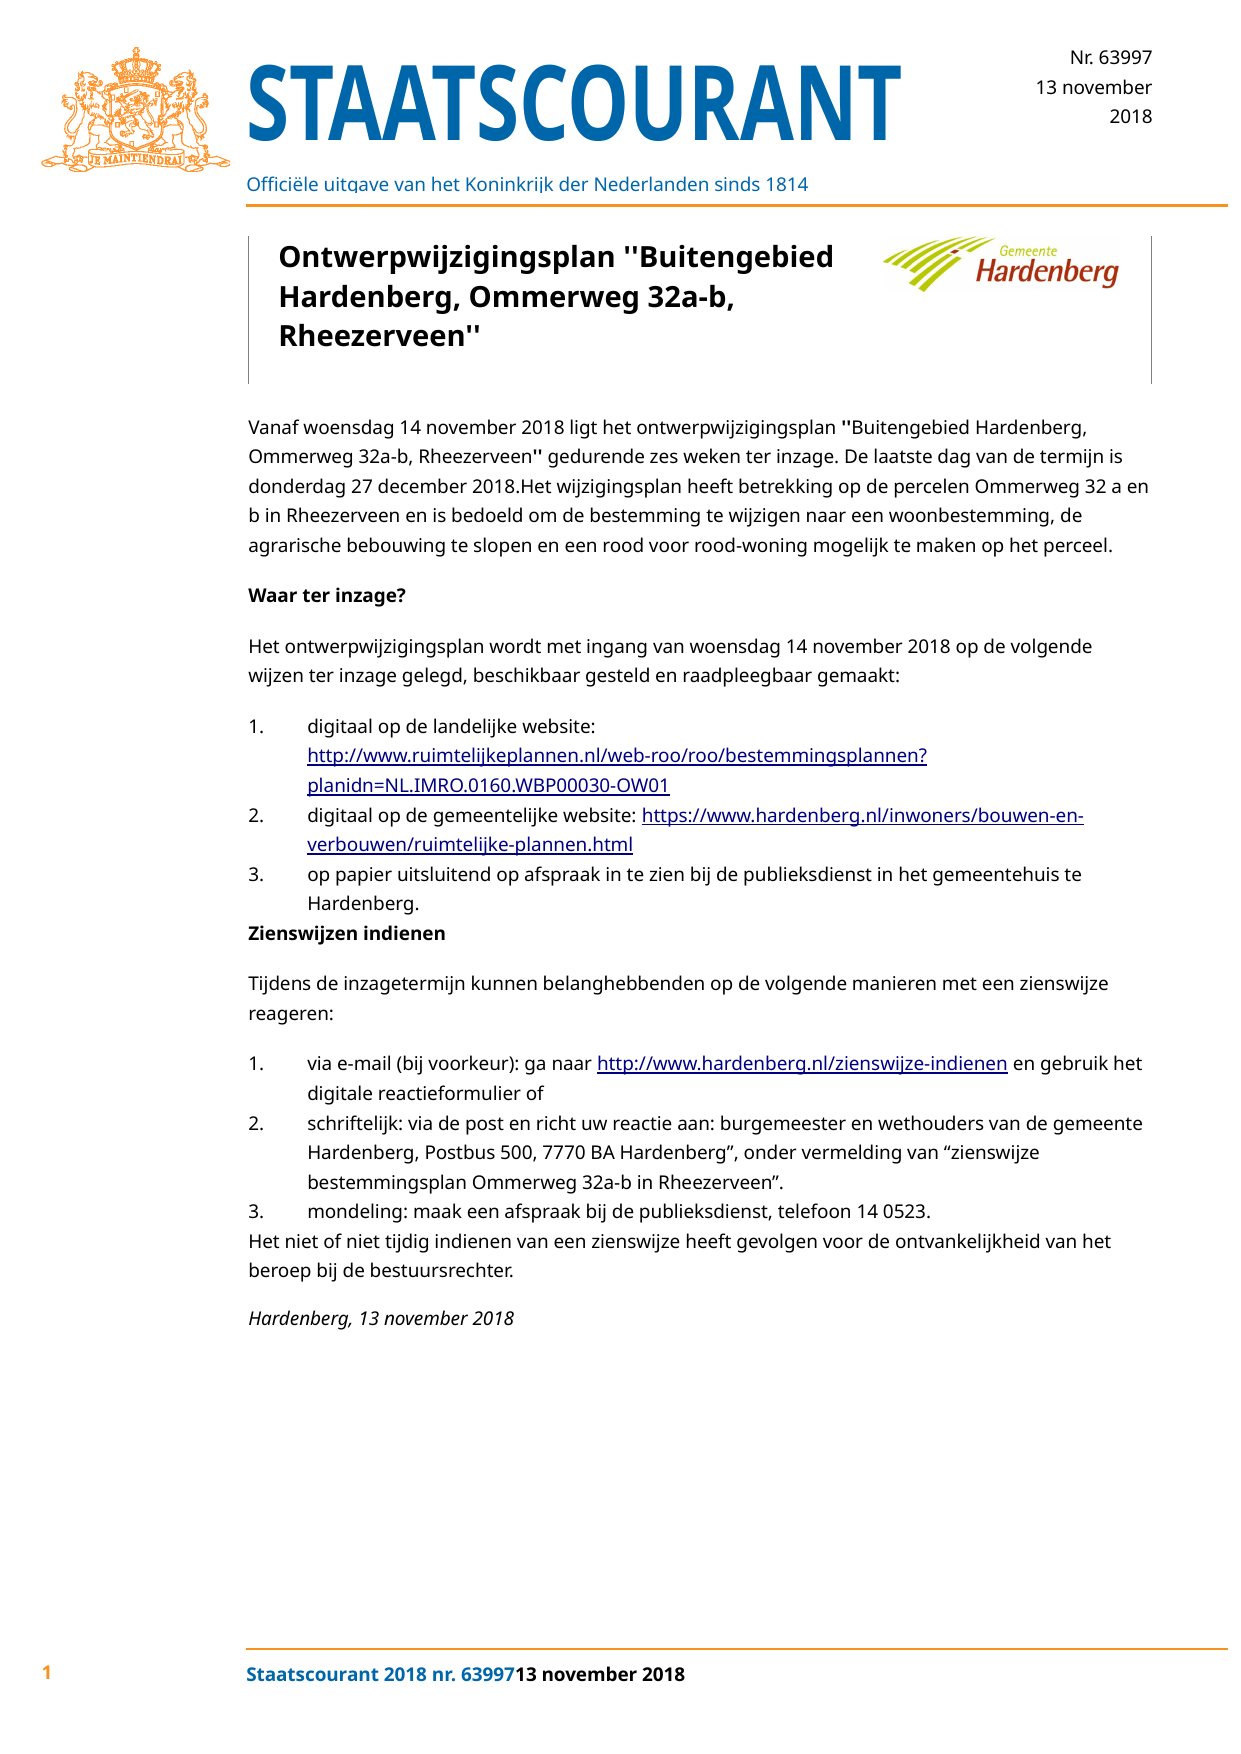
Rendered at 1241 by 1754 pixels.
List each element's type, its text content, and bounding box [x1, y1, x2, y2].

text Tijdens de inzagetermijn kunnen belanghebbenden op de volgende manieren met een zienswijze reageren: [248, 971, 1152, 1026]
text Waar ter inzage? [248, 583, 1152, 608]
text Vanaf woensdag 14 november 2018 ligt het ontwerpwijzigingsplan ''Buitengebied Hardenberg, Ommerweg 32a-b, Rheezerveen'' gedurende zes weken ter inzage. De laatste dag van de termijn is donderdag 27 december 2018.Het wijzigingsplan heeft betrekking op de percelen Ommerweg 32 a en b in Rheezerveen en is bedoeld om de bestemming te wijzigen naar een woonbestemming, de agrarische bebouwing te slopen en een rood voor rood-woning mogelijk te maken op het perceel. [248, 414, 1152, 558]
list digitaal op de gemeentelijke website: https://www.hardenberg.nl/inwoners/bouwen-en-verbouwen/ruimtelijke-plannen.html [248, 802, 1152, 857]
list via e-mail (bij voorkeur): ga naar http://www.hardenberg.nl/zienswijze-indienen en gebruik het digitale reactieformulier of [248, 1051, 1152, 1106]
list schriftelijk: via de post en richt uw reactie aan: burgemeester en wethouders van de gemeente Hardenberg, Postbus 500, 7770 BA Hardenberg”, onder vermelding van “zienswijze bestemmingsplan Ommerweg 32a-b in Rheezerveen”. [248, 1110, 1152, 1195]
picture [41, 47, 231, 172]
text Hardenberg, 13 november 2018 [248, 1306, 1152, 1331]
text Het niet of niet tijdig indienen van een zienswijze heeft gevolgen voor de ontvankelijkheid van het beroep bij de bestuursrechter. [248, 1228, 1152, 1283]
list op papier uitsluitend op afspraak in te zien bij de publieksdienst in het gemeentehuis te Hardenberg. [248, 861, 1152, 916]
list digitaal op de landelijke website: http://www.ruimtelijkeplannen.nl/web-roo/roo/bestemmingsplannen?planidn=NL.IMRO.0160.WBP00030-OW01 [248, 713, 1152, 798]
picture [882, 236, 1119, 292]
table_header Ontwerpwijzigingsplan ''Buitengebied Hardenberg, Ommerweg 32a-b, Rheezerveen'' [249, 236, 850, 384]
list mondeling: maak een afspraak bij de publieksdienst, telefoon 14 0523. [248, 1198, 1152, 1224]
text Het ontwerpwijzigingsplan wordt met ingang van woensdag 14 november 2018 op de volgende wijzen ter inzage gelegd, beschikbaar gesteld en raadpleegbaar gemaakt: [248, 633, 1152, 688]
table_header [850, 236, 1151, 384]
text Zienswijzen indienen [248, 920, 1152, 946]
